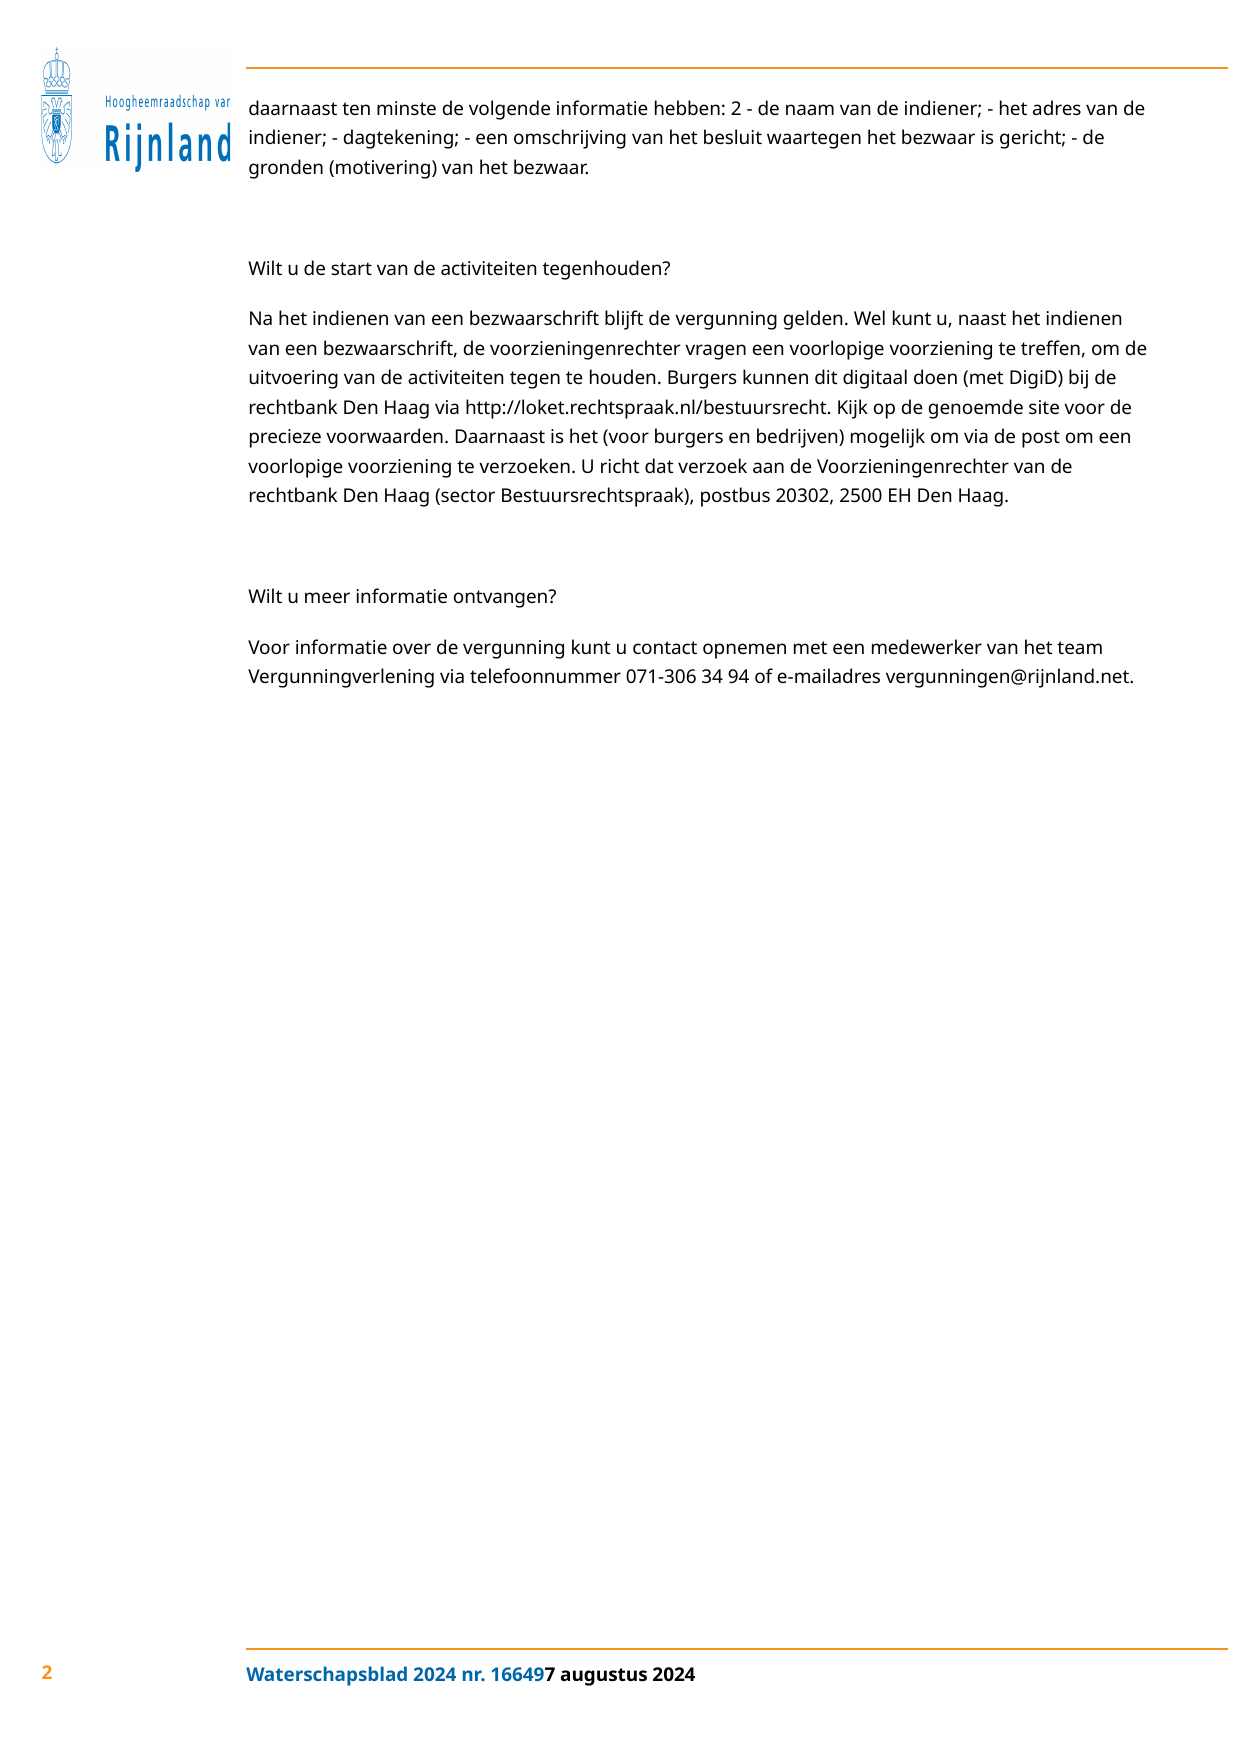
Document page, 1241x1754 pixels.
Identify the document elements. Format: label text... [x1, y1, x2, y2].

picture [41, 47, 231, 172]
text daarnaast ten minste de volgende informatie hebben: 2 - de naam van de indiener; - het adres van de indiener; - dagtekening; - een omschrijving van het besluit waartegen het bezwaar is gericht; - de gronden (motivering) van het bezwaar. [248, 95, 1152, 180]
text Wilt u de start van de activiteiten tegenhouden? [248, 255, 1152, 281]
text Na het indienen van een bezwaarschrift blijft de vergunning gelden. Wel kunt u, naast het indienen van een bezwaarschrift, de voorzieningenrechter vragen een voorlopige voorziening te treffen, om de uitvoering van de activiteiten tegen te houden. Burgers kunnen dit digitaal doen (met DigiD) bij de rechtbank Den Haag via http://loket.rechtspraak.nl/bestuursrecht. Kijk op de genoemde site voor de precieze voorwaarden. Daarnaast is het (voor burgers en bedrijven) mogelijk om via de post om een voorlopige voorziening te verzoeken. U richt dat verzoek aan de Voorzieningenrechter van de rechtbank Den Haag (sector Bestuursrechtspraak), postbus 20302, 2500 EH Den Haag. [248, 305, 1152, 508]
text Voor informatie over de vergunning kunt u contact opnemen met een medewerker van het team Vergunningverlening via telefoonnummer 071-306 34 94 of e-mailadres vergunningen@rijnland.net. [248, 634, 1152, 689]
text Wilt u meer informatie ontvangen? [248, 583, 1152, 609]
